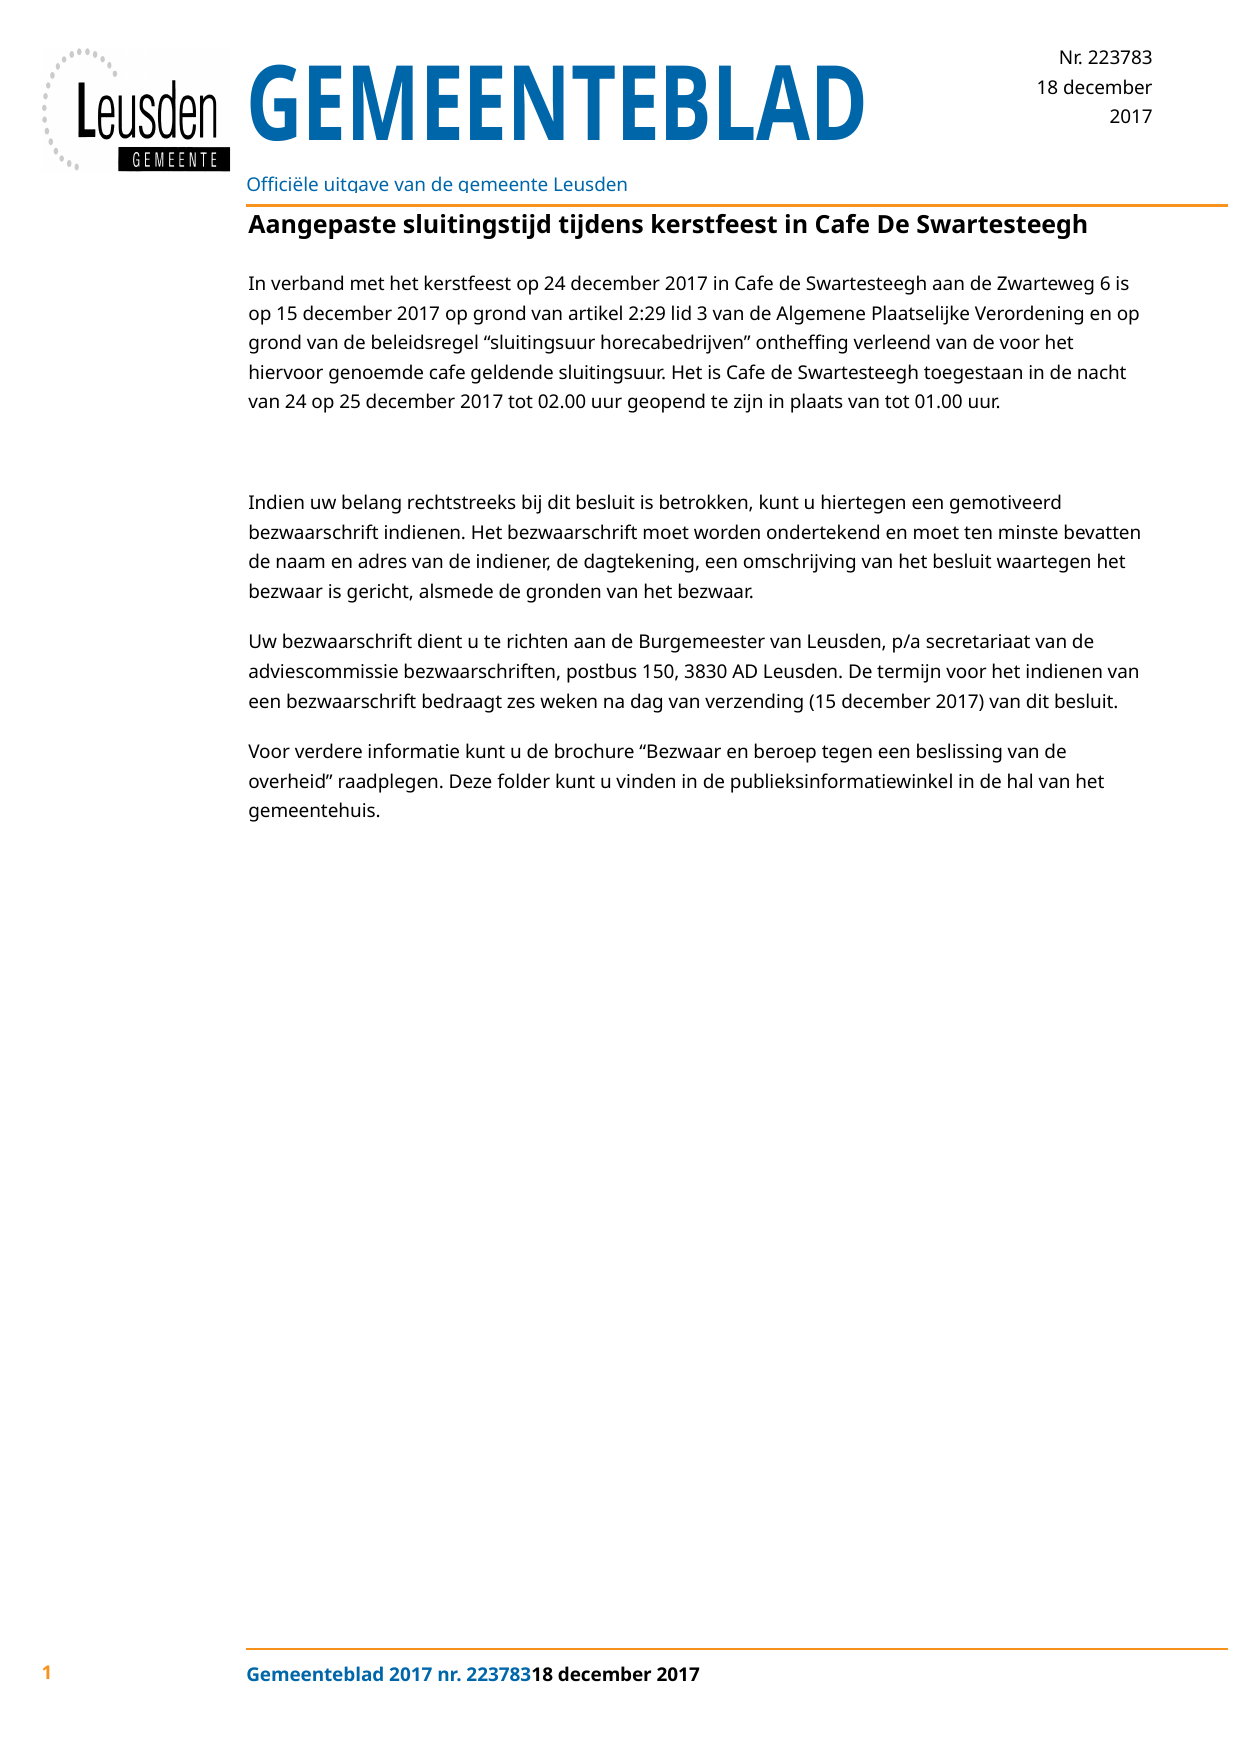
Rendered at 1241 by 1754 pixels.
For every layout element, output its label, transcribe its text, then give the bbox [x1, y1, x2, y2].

picture [41, 47, 231, 172]
text Voor verdere informatie kunt u de brochure “Bezwaar en beroep tegen een beslissing van de overheid” raadplegen. Deze folder kunt u vinden in de publieksinformatiewinkel in de hal van het gemeentehuis. [248, 738, 1152, 823]
text Indien uw belang rechtstreeks bij dit besluit is betrokken, kunt u hiertegen een gemotiveerd bezwaarschrift indienen. Het bezwaarschrift moet worden ondertekend en moet ten minste bevatten de naam en adres van de indiener, de dagtekening, een omschrijving van het besluit waartegen het bezwaar is gericht, alsmede de gronden van het bezwaar. [248, 489, 1152, 604]
text Uw bezwaarschrift dient u te richten aan de Burgemeester van Leusden, p/a secretariaat van de adviescommissie bezwaarschriften, postbus 150, 3830 AD Leusden. De termijn voor het indienen van een bezwaarschrift bedraagt zes weken na dag van verzending (15 december 2017) van dit besluit. [248, 629, 1152, 713]
text Aangepaste sluitingstijd tijdens kerstfeest in Cafe De Swartesteegh [248, 207, 1152, 241]
text In verband met het kerstfeest op 24 december 2017 in Cafe de Swartesteegh aan de Zwarteweg 6 is op 15 december 2017 op grond van artikel 2:29 lid 3 van de Algemene Plaatselijke Verordening en op grond van de beleidsregel “sluitingsuur horecabedrijven” ontheffing verleend van de voor het hiervoor genoemde cafe geldende sluitingsuur. Het is Cafe de Swartesteegh toegestaan in de nacht van 24 op 25 december 2017 tot 02.00 uur geopend te zijn in plaats van tot 01.00 uur. [248, 270, 1152, 414]
